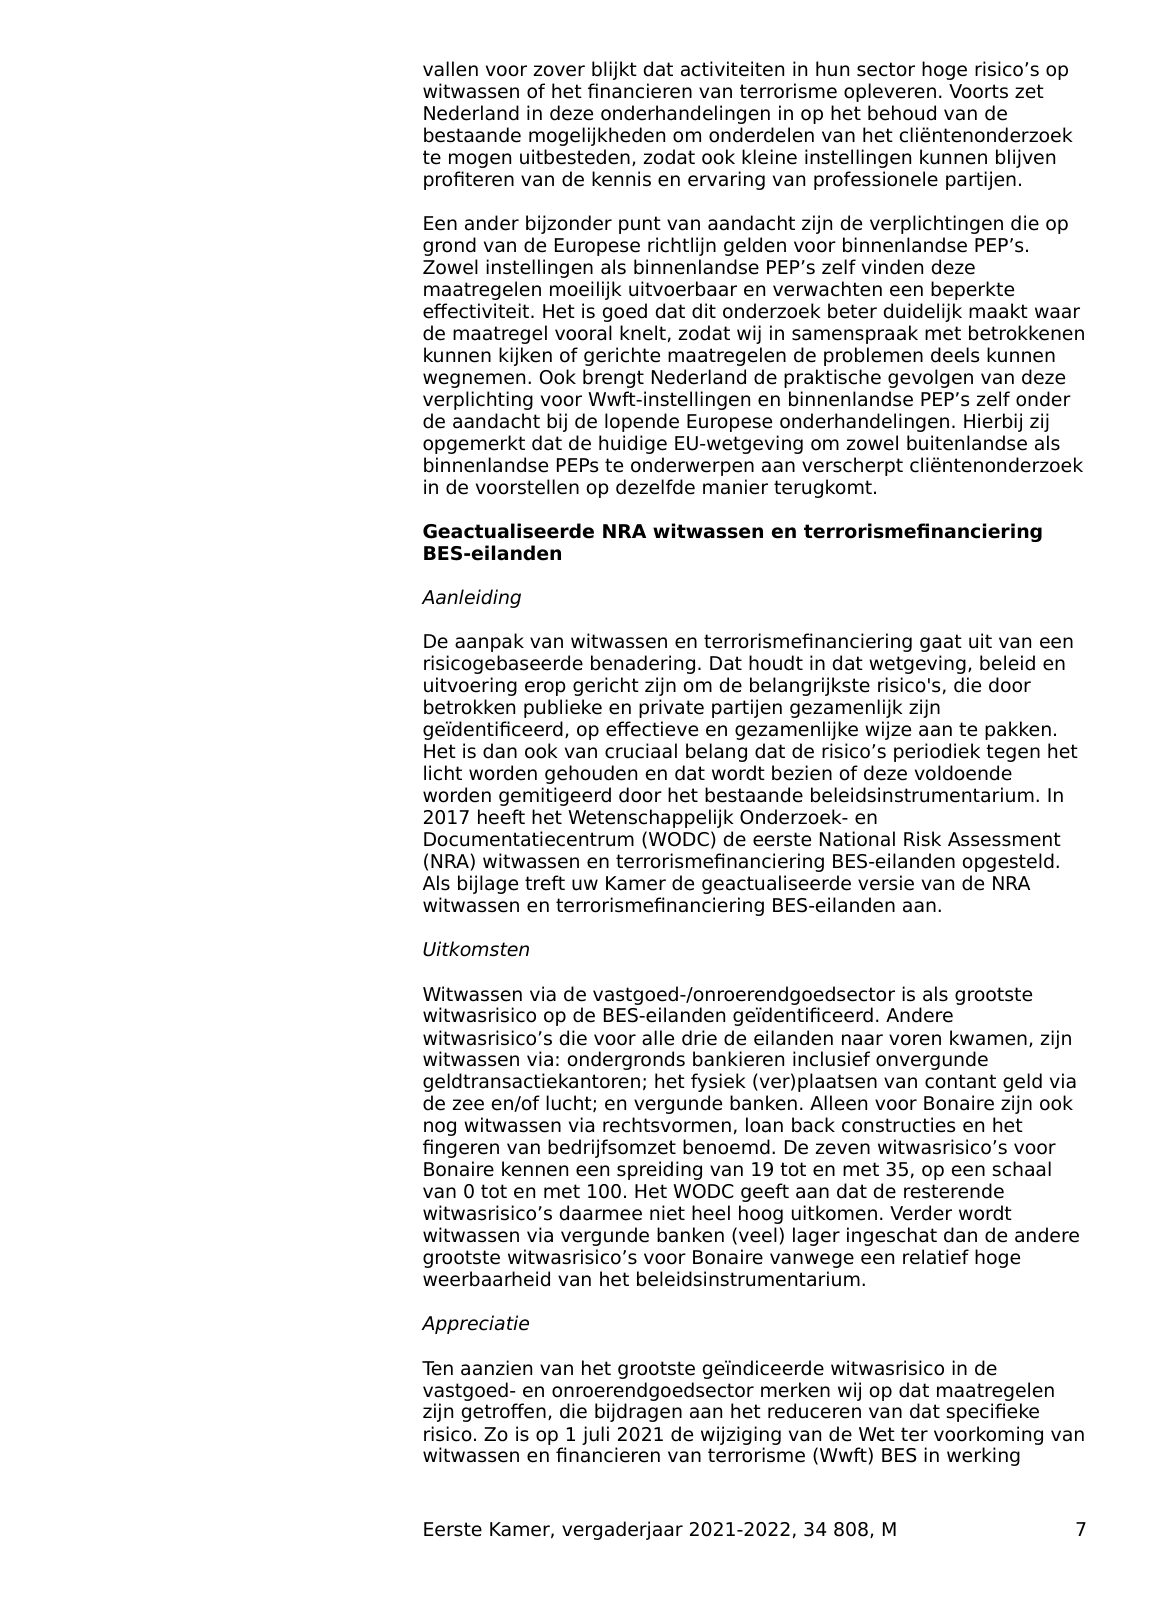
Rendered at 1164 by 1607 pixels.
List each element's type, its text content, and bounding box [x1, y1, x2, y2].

subtitle Aanleiding [422, 587, 1087, 609]
subtitle Geactualiseerde NRA witwassen en terrorismefinanciering BES-eilanden [422, 521, 1087, 565]
text Ten aanzien van het grootste geïndiceerde witwasrisico in de vastgoed- en onroerendgoedsector merken wij op dat maatregelen zijn getroffen, die bijdragen aan het reduceren van dat specifieke risico. Zo is op 1 juli 2021 de wijziging van de Wet ter voorkoming van witwassen en financieren van terrorisme (Wwft) BES in werking [422, 1357, 1087, 1467]
text vallen voor zover blijkt dat activiteiten in hun sector hoge risico’s op witwassen of het financieren van terrorisme opleveren. Voorts zet Nederland in deze onderhandelingen in op het behoud van de bestaande mogelijkheden om onderdelen van het cliëntenonderzoek te mogen uitbesteden, zodat ook kleine instellingen kunnen blijven profiteren van de kennis en ervaring van professionele partijen. [422, 59, 1087, 191]
subtitle Uitkomsten [422, 939, 1087, 961]
text De aanpak van witwassen en terrorismefinanciering gaat uit van een risicogebaseerde benadering. Dat houdt in dat wetgeving, beleid en uitvoering erop gericht zijn om de belangrijkste risico's, die door betrokken publieke en private partijen gezamenlijk zijn geïdentificeerd, op effectieve en gezamenlijke wijze aan te pakken. Het is dan ook van cruciaal belang dat de risico’s periodiek tegen het licht worden gehouden en dat wordt bezien of deze voldoende worden gemitigeerd door het bestaande beleidsinstrumentarium. In 2017 heeft het Wetenschappelijk Onderzoek- en Documentatiecentrum (WODC) de eerste National Risk Assessment (NRA) witwassen en terrorismefinanciering BES-eilanden opgesteld. Als bijlage treft uw Kamer de geactualiseerde versie van de NRA witwassen en terrorismefinanciering BES-eilanden aan. [422, 631, 1087, 917]
text Witwassen via de vastgoed-/onroerendgoedsector is als grootste witwasrisico op de BES-eilanden geïdentificeerd. Andere witwasrisico’s die voor alle drie de eilanden naar voren kwamen, zijn witwassen via: ondergronds bankieren inclusief onvergunde geldtransactiekantoren; het fysiek (ver)plaatsen van contant geld via de zee en/of lucht; en vergunde banken. Alleen voor Bonaire zijn ook nog witwassen via rechtsvormen, loan back constructies en het fingeren van bedrijfsomzet benoemd. De zeven witwasrisico’s voor Bonaire kennen een spreiding van 19 tot en met 35, op een schaal van 0 tot en met 100. Het WODC geeft aan dat de resterende witwasrisico’s daarmee niet heel hoog uitkomen. Verder wordt witwassen via vergunde banken (veel) lager ingeschat dan de andere grootste witwasrisico’s voor Bonaire vanwege een relatief hoge weerbaarheid van het beleidsinstrumentarium. [422, 983, 1087, 1291]
text Een ander bijzonder punt van aandacht zijn de verplichtingen die op grond van de Europese richtlijn gelden voor binnenlandse PEP’s. Zowel instellingen als binnenlandse PEP’s zelf vinden deze maatregelen moeilijk uitvoerbaar en verwachten een beperkte effectiviteit. Het is goed dat dit onderzoek beter duidelijk maakt waar de maatregel vooral knelt, zodat wij in samenspraak met betrokkenen kunnen kijken of gerichte maatregelen de problemen deels kunnen wegnemen. Ook brengt Nederland de praktische gevolgen van deze verplichting voor Wwft-instellingen en binnenlandse PEP’s zelf onder de aandacht bij de lopende Europese onderhandelingen. Hierbij zij opgemerkt dat de huidige EU-wetgeving om zowel buitenlandse als binnenlandse PEPs te onderwerpen aan verscherpt cliëntenonderzoek in de voorstellen op dezelfde manier terugkomt. [422, 213, 1087, 499]
subtitle Appreciatie [422, 1313, 1087, 1335]
